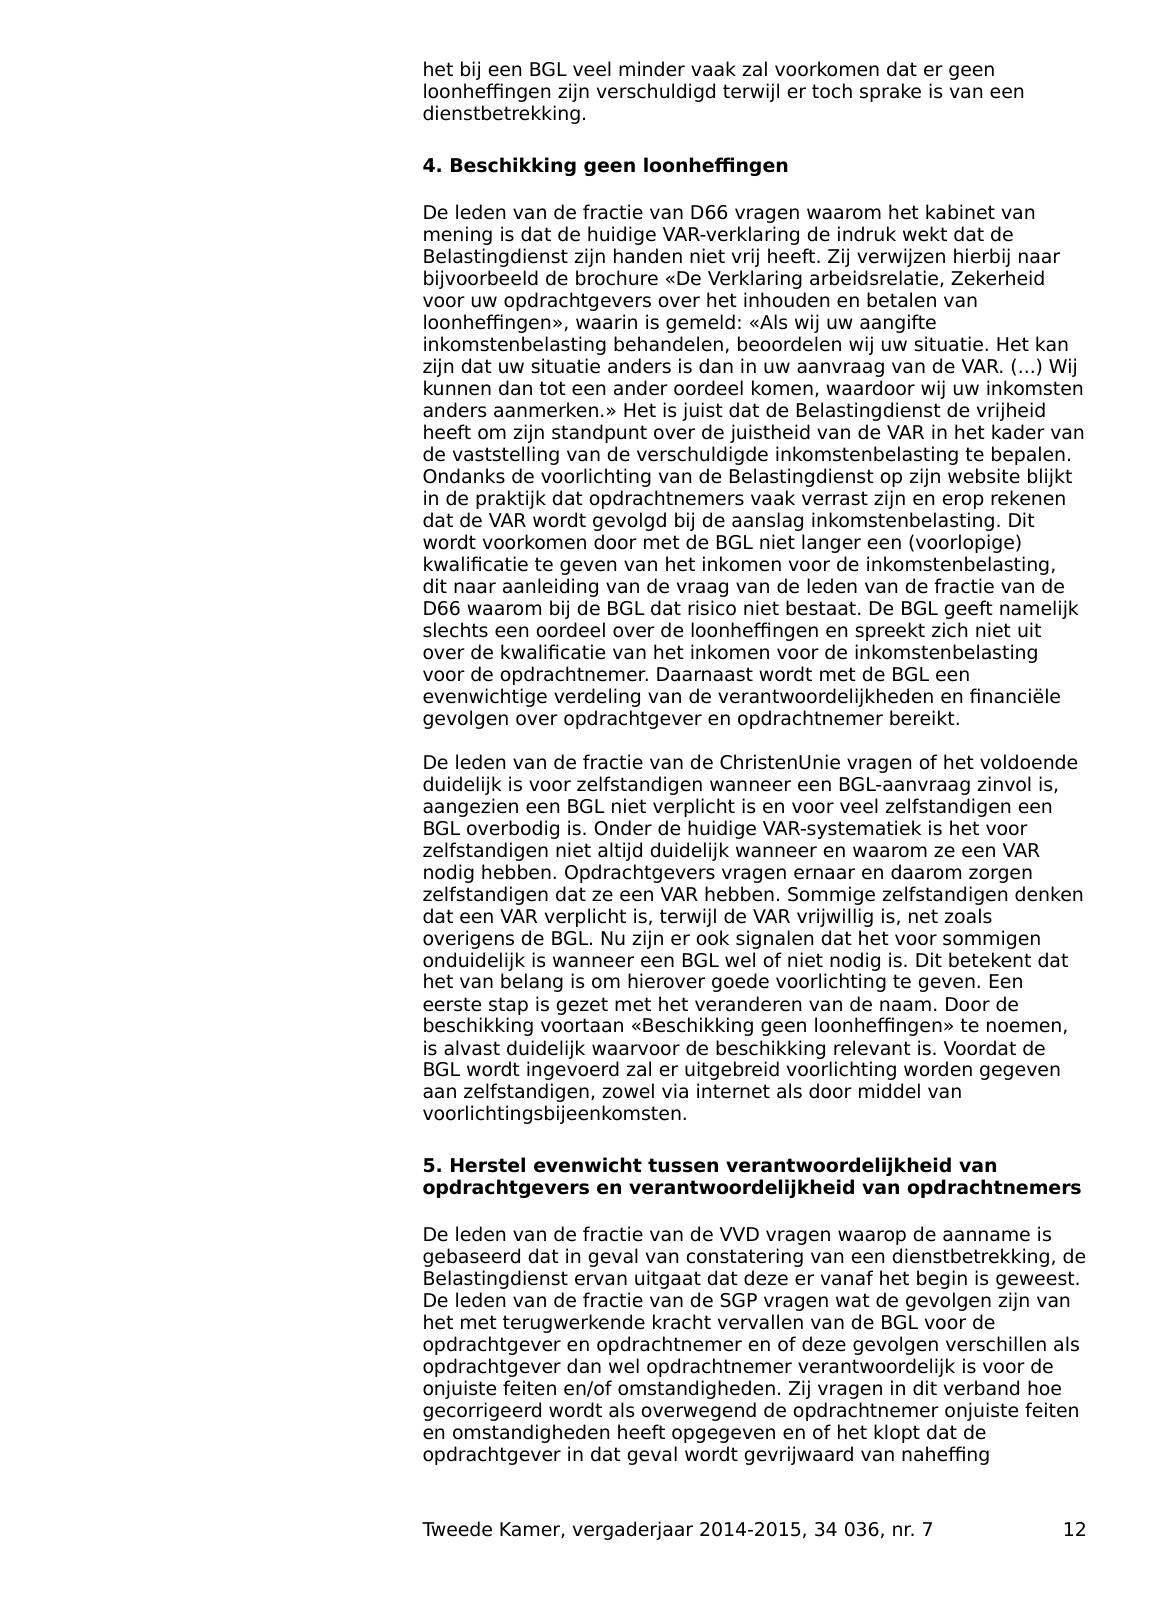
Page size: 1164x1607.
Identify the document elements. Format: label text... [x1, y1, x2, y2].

text De leden van de fractie van D66 vragen waarom het kabinet van mening is dat de huidige VAR-verklaring de indruk wekt dat de Belastingdienst zijn handen niet vrij heeft. Zij verwijzen hierbij naar bijvoorbeeld de brochure «De Verklaring arbeidsrelatie, Zekerheid voor uw opdrachtgevers over het inhouden en betalen van loonheffingen», waarin is gemeld: «Als wij uw aangifte inkomstenbelasting behandelen, beoordelen wij uw situatie. Het kan zijn dat uw situatie anders is dan in uw aanvraag van de VAR. (...) Wij kunnen dan tot een ander oordeel komen, waardoor wij uw inkomsten anders aanmerken.» Het is juist dat de Belastingdienst de vrijheid heeft om zijn standpunt over de juistheid van de VAR in het kader van de vaststelling van de verschuldigde inkomstenbelasting te bepalen. Ondanks de voorlichting van de Belastingdienst op zijn website blijkt in de praktijk dat opdrachtnemers vaak verrast zijn en erop rekenen dat de VAR wordt gevolgd bij de aanslag inkomstenbelasting. Dit wordt voorkomen door met de BGL niet langer een (voorlopige) kwalificatie te geven van het inkomen voor de inkomstenbelasting, dit naar aanleiding van de vraag van de leden van de fractie van de D66 waarom bij de BGL dat risico niet bestaat. De BGL geeft namelijk slechts een oordeel over de loonheffingen en spreekt zich niet uit over de kwalificatie van het inkomen voor de inkomstenbelasting voor de opdrachtnemer. Daarnaast wordt met de BGL een evenwichtige verdeling van de verantwoordelijkheden en financiële gevolgen over opdrachtgever en opdrachtnemer bereikt. [422, 202, 1087, 729]
text het bij een BGL veel minder vaak zal voorkomen dat er geen loonheffingen zijn verschuldigd terwijl er toch sprake is van een dienstbetrekking. [422, 59, 1087, 125]
subtitle 4. Beschikking geen loonheffingen [422, 155, 1087, 177]
subtitle 5. Herstel evenwicht tussen verantwoordelijkheid van opdrachtgevers en verantwoordelijkheid van opdrachtnemers [422, 1155, 1087, 1199]
text De leden van de fractie van de ChristenUnie vragen of het voldoende duidelijk is voor zelfstandigen wanneer een BGL-aanvraag zinvol is, aangezien een BGL niet verplicht is en voor veel zelfstandigen een BGL overbodig is. Onder de huidige VAR-systematiek is het voor zelfstandigen niet altijd duidelijk wanneer en waarom ze een VAR nodig hebben. Opdrachtgevers vragen ernaar en daarom zorgen zelfstandigen dat ze een VAR hebben. Sommige zelfstandigen denken dat een VAR verplicht is, terwijl de VAR vrijwillig is, net zoals overigens de BGL. Nu zijn er ook signalen dat het voor sommigen onduidelijk is wanneer een BGL wel of niet nodig is. Dit betekent dat het van belang is om hierover goede voorlichting te geven. Een eerste stap is gezet met het veranderen van de naam. Door de beschikking voortaan «Beschikking geen loonheffingen» te noemen, is alvast duidelijk waarvoor de beschikking relevant is. Voordat de BGL wordt ingevoerd zal er uitgebreid voorlichting worden gegeven aan zelfstandigen, zowel via internet als door middel van voorlichtingsbijeenkomsten. [422, 752, 1087, 1125]
text De leden van de fractie van de VVD vragen waarop de aanname is gebaseerd dat in geval van constatering van een dienstbetrekking, de Belastingdienst ervan uitgaat dat deze er vanaf het begin is geweest. De leden van de fractie van de SGP vragen wat de gevolgen zijn van het met terugwerkende kracht vervallen van de BGL voor de opdrachtgever en opdrachtnemer en of deze gevolgen verschillen als opdrachtgever dan wel opdrachtnemer verantwoordelijk is voor de onjuiste feiten en/of omstandigheden. Zij vragen in dit verband hoe gecorrigeerd wordt als overwegend de opdrachtnemer onjuiste feiten en omstandigheden heeft opgegeven en of het klopt dat de opdrachtgever in dat geval wordt gevrijwaard van naheffing [422, 1224, 1087, 1466]
